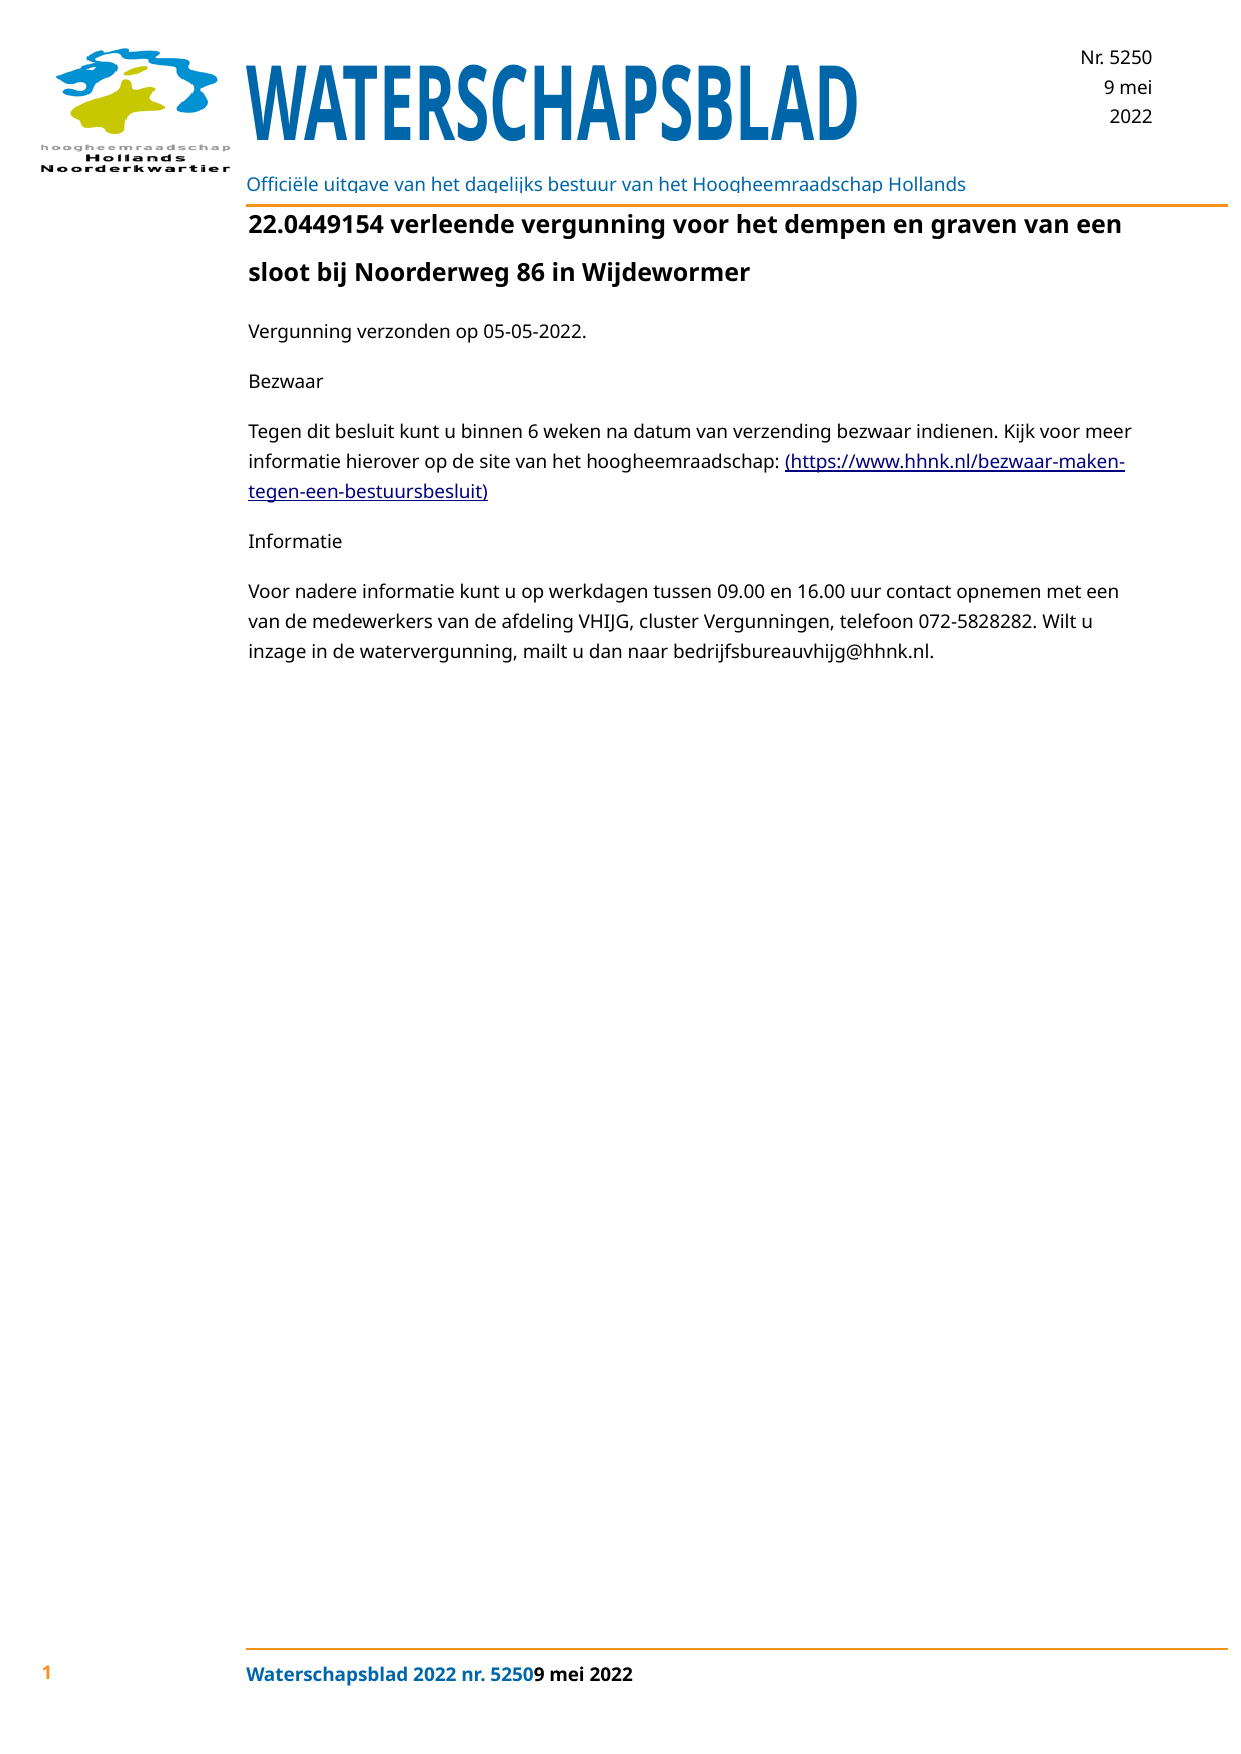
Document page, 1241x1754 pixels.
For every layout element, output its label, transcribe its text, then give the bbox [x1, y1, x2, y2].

picture [41, 47, 231, 172]
text Informatie [248, 528, 1152, 554]
text 22.0449154 verleende vergunning voor het dempen en graven van een sloot bij Noorderweg 86 in Wijdewormer [248, 207, 1152, 288]
text Voor nadere informatie kunt u op werkdagen tussen 09.00 en 16.00 uur contact opnemen met een van de medewerkers van de afdeling VHIJG, cluster Vergunningen, telefoon 072-5828282. Wilt u inzage in de watervergunning, mailt u dan naar bedrijfsbureauvhijg@hhnk.nl. [248, 579, 1152, 664]
text Tegen dit besluit kunt u binnen 6 weken na datum van verzending bezwaar indienen. Kijk voor meer informatie hierover op de site van het hoogheemraadschap: (https://www.hhnk.nl/bezwaar-maken-tegen-een-bestuursbesluit) [248, 419, 1152, 504]
text Vergunning verzonden op 05-05-2022. [248, 318, 1152, 344]
text Bezwaar [248, 368, 1152, 394]
